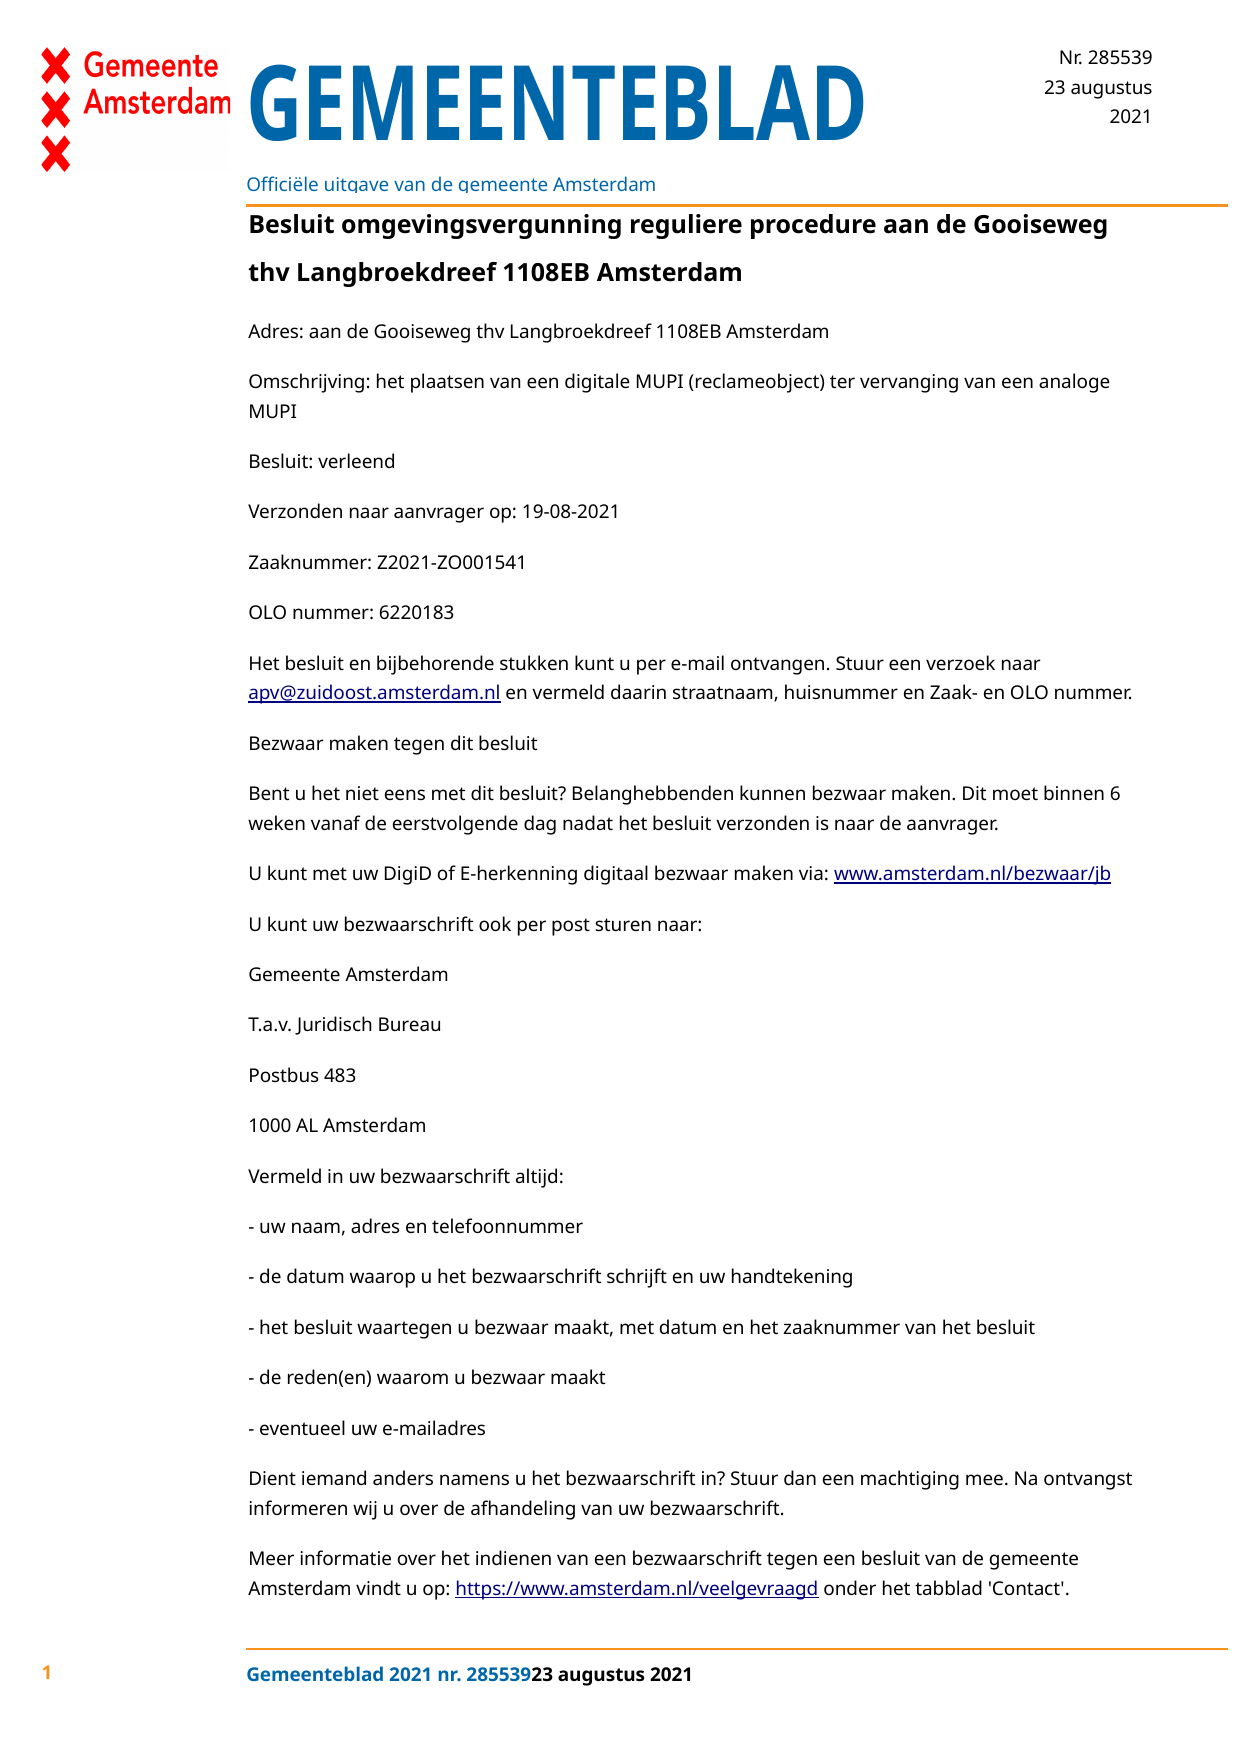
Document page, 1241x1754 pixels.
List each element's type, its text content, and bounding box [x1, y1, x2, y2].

text - de datum waarop u het bezwaarschrift schrijft en uw handtekening [248, 1264, 1152, 1289]
picture [41, 47, 231, 172]
text - uw naam, adres en telefoonnummer [248, 1213, 1152, 1239]
text Bent u het niet eens met dit besluit? Belanghebbenden kunnen bezwaar maken. Dit moet binnen 6 weken vanaf de eerstvolgende dag nadat het besluit verzonden is naar de aanvrager. [248, 780, 1152, 836]
text Verzonden naar aanvrager op: 19-08-2021 [248, 499, 1152, 524]
text Gemeente Amsterdam [248, 961, 1152, 987]
text Adres: aan de Gooiseweg thv Langbroekdreef 1108EB Amsterdam [248, 318, 1152, 344]
text OLO nummer: 6220183 [248, 599, 1152, 625]
text U kunt met uw DigiD of E-herkenning digitaal bezwaar maken via: www.amsterdam.nl/bezwaar/jb [248, 860, 1152, 886]
text Vermeld in uw bezwaarschrift altijd: [248, 1163, 1152, 1189]
text Het besluit en bijbehorende stukken kunt u per e-mail ontvangen. Stuur een verzoek naar apv@zuidoost.amsterdam.nl en vermeld daarin straatnaam, huisnummer en Zaak- en OLO nummer. [248, 650, 1152, 705]
text T.a.v. Juridisch Bureau [248, 1012, 1152, 1037]
text Postbus 483 [248, 1062, 1152, 1088]
text Dient iemand anders namens u het bezwaarschrift in? Stuur dan een machtiging mee. Na ontvangst informeren wij u over de afhandeling van uw bezwaarschrift. [248, 1465, 1152, 1521]
text Zaaknummer: Z2021-ZO001541 [248, 549, 1152, 575]
text Omschrijving: het plaatsen van een digitale MUPI (reclameobject) ter vervanging van een analoge MUPI [248, 368, 1152, 424]
text - de reden(en) waarom u bezwaar maakt [248, 1364, 1152, 1390]
text U kunt uw bezwaarschrift ook per post sturen naar: [248, 911, 1152, 937]
text - eventueel uw e-mailadres [248, 1415, 1152, 1441]
text Besluit omgevingsvergunning reguliere procedure aan de Gooiseweg thv Langbroekdreef 1108EB Amsterdam [248, 207, 1152, 288]
text 1000 AL Amsterdam [248, 1112, 1152, 1138]
text Meer informatie over het indienen van een bezwaarschrift tegen een besluit van de gemeente Amsterdam vindt u op: https://www.amsterdam.nl/veelgevraagd onder het tabblad 'Contact'. [248, 1545, 1152, 1601]
text Bezwaar maken tegen dit besluit [248, 730, 1152, 756]
text - het besluit waartegen u bezwaar maakt, met datum en het zaaknummer van het besluit [248, 1314, 1152, 1340]
text Besluit: verleend [248, 448, 1152, 474]
